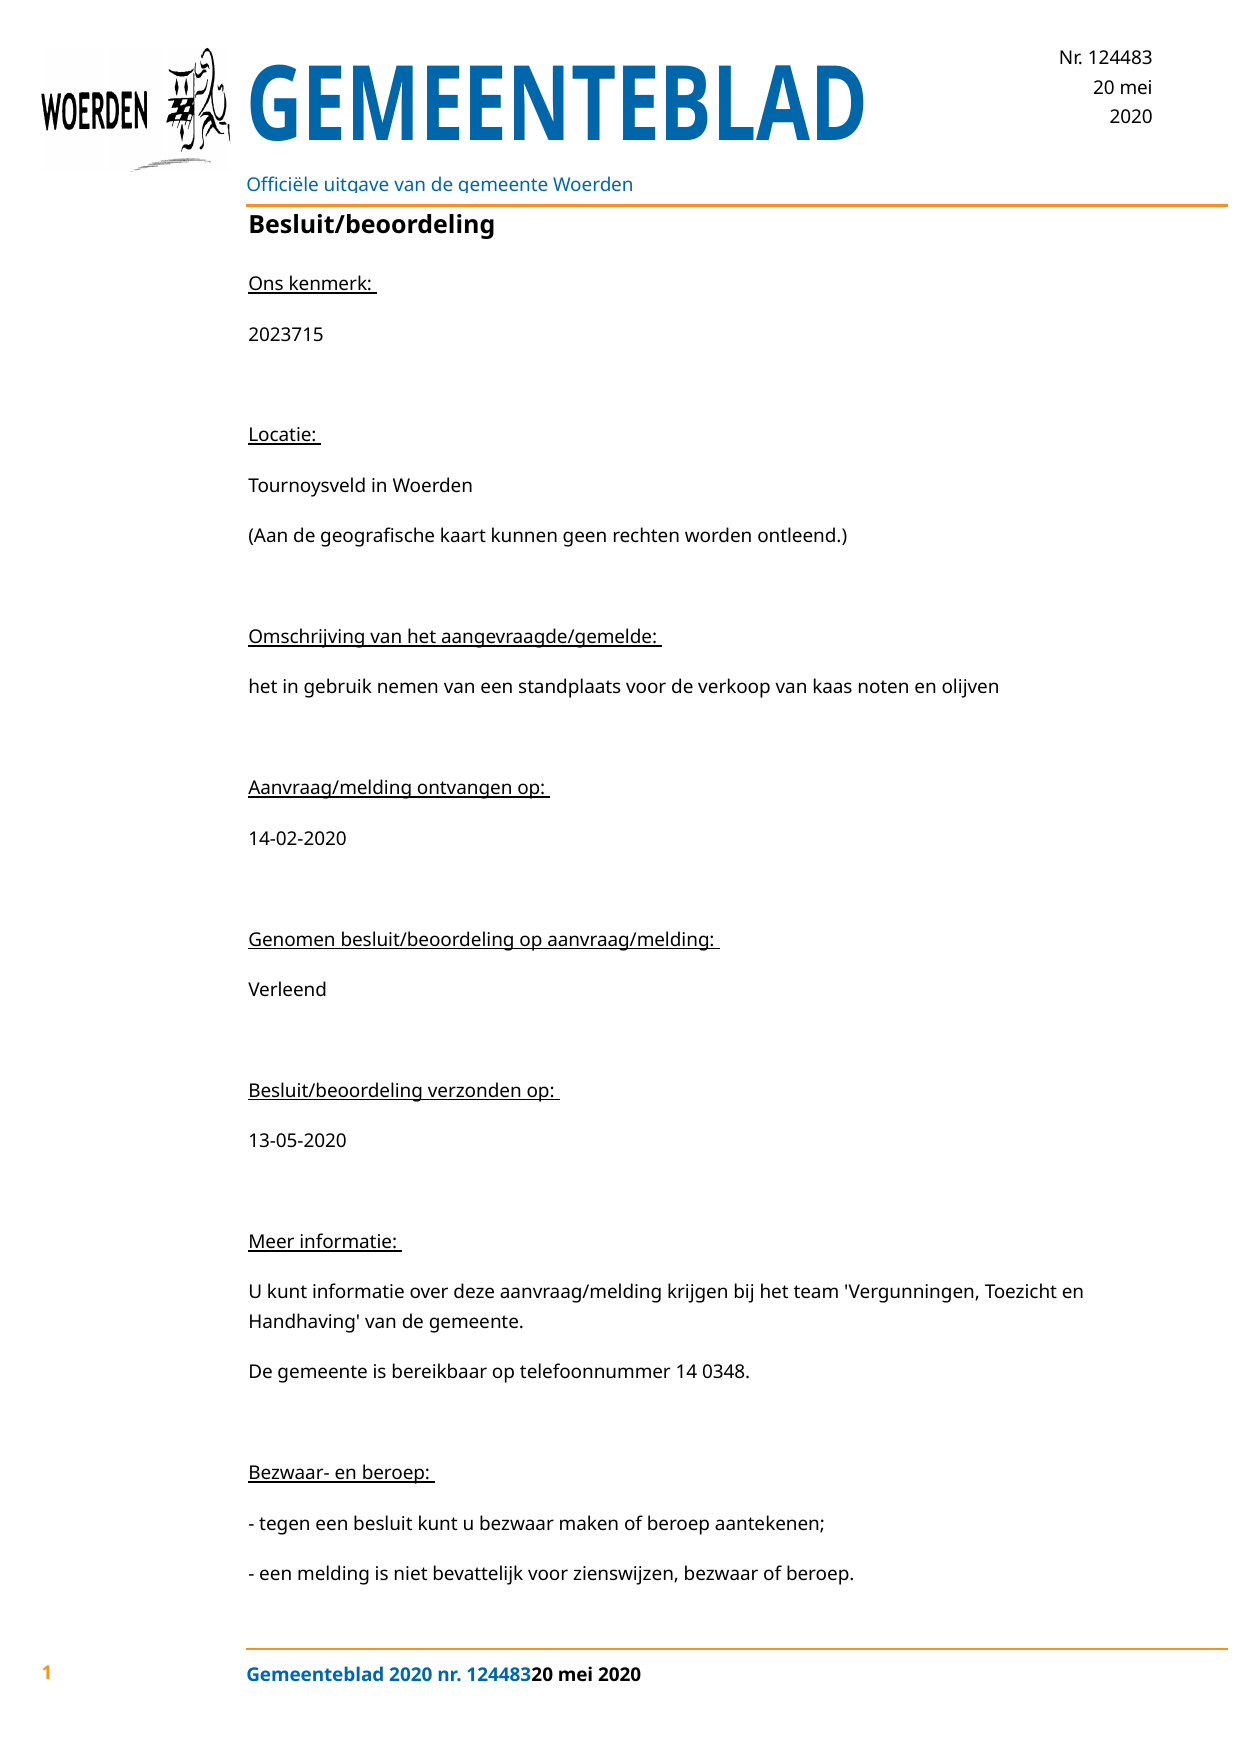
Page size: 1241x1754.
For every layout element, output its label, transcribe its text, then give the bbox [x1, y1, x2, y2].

text 13-05-2020 [248, 1127, 1152, 1153]
text - tegen een besluit kunt u bezwaar maken of beroep aantekenen; [248, 1510, 1152, 1536]
text Omschrijving van het aangevraagde/gemelde: [248, 623, 1152, 649]
text - een melding is niet bevattelijk voor zienswijzen, bezwaar of beroep. [248, 1560, 1152, 1586]
text (Aan de geografische kaart kunnen geen rechten worden ontleend.) [248, 522, 1152, 548]
text 2023715 [248, 321, 1152, 346]
text Ons kenmerk: [248, 270, 1152, 296]
text Tournoysveld in Woerden [248, 472, 1152, 498]
text De gemeente is bereikbaar op telefoonnummer 14 0348. [248, 1359, 1152, 1384]
text U kunt informatie over deze aanvraag/melding krijgen bij het team 'Vergunningen, Toezicht en Handhaving' van de gemeente. [248, 1279, 1152, 1334]
text het in gebruik nemen van een standplaats voor de verkoop van kaas noten en olijven [248, 674, 1152, 699]
text 14-02-2020 [248, 825, 1152, 851]
text Locatie: [248, 422, 1152, 447]
text Meer informatie: [248, 1228, 1152, 1254]
text Besluit/beoordeling [248, 207, 1152, 241]
text Verleend [248, 976, 1152, 1002]
text Bezwaar- en beroep: [248, 1459, 1152, 1485]
text Genomen besluit/beoordeling op aanvraag/melding: [248, 926, 1152, 951]
text Aanvraag/melding ontvangen op: [248, 774, 1152, 800]
text Besluit/beoordeling verzonden op: [248, 1077, 1152, 1103]
picture [41, 47, 231, 172]
